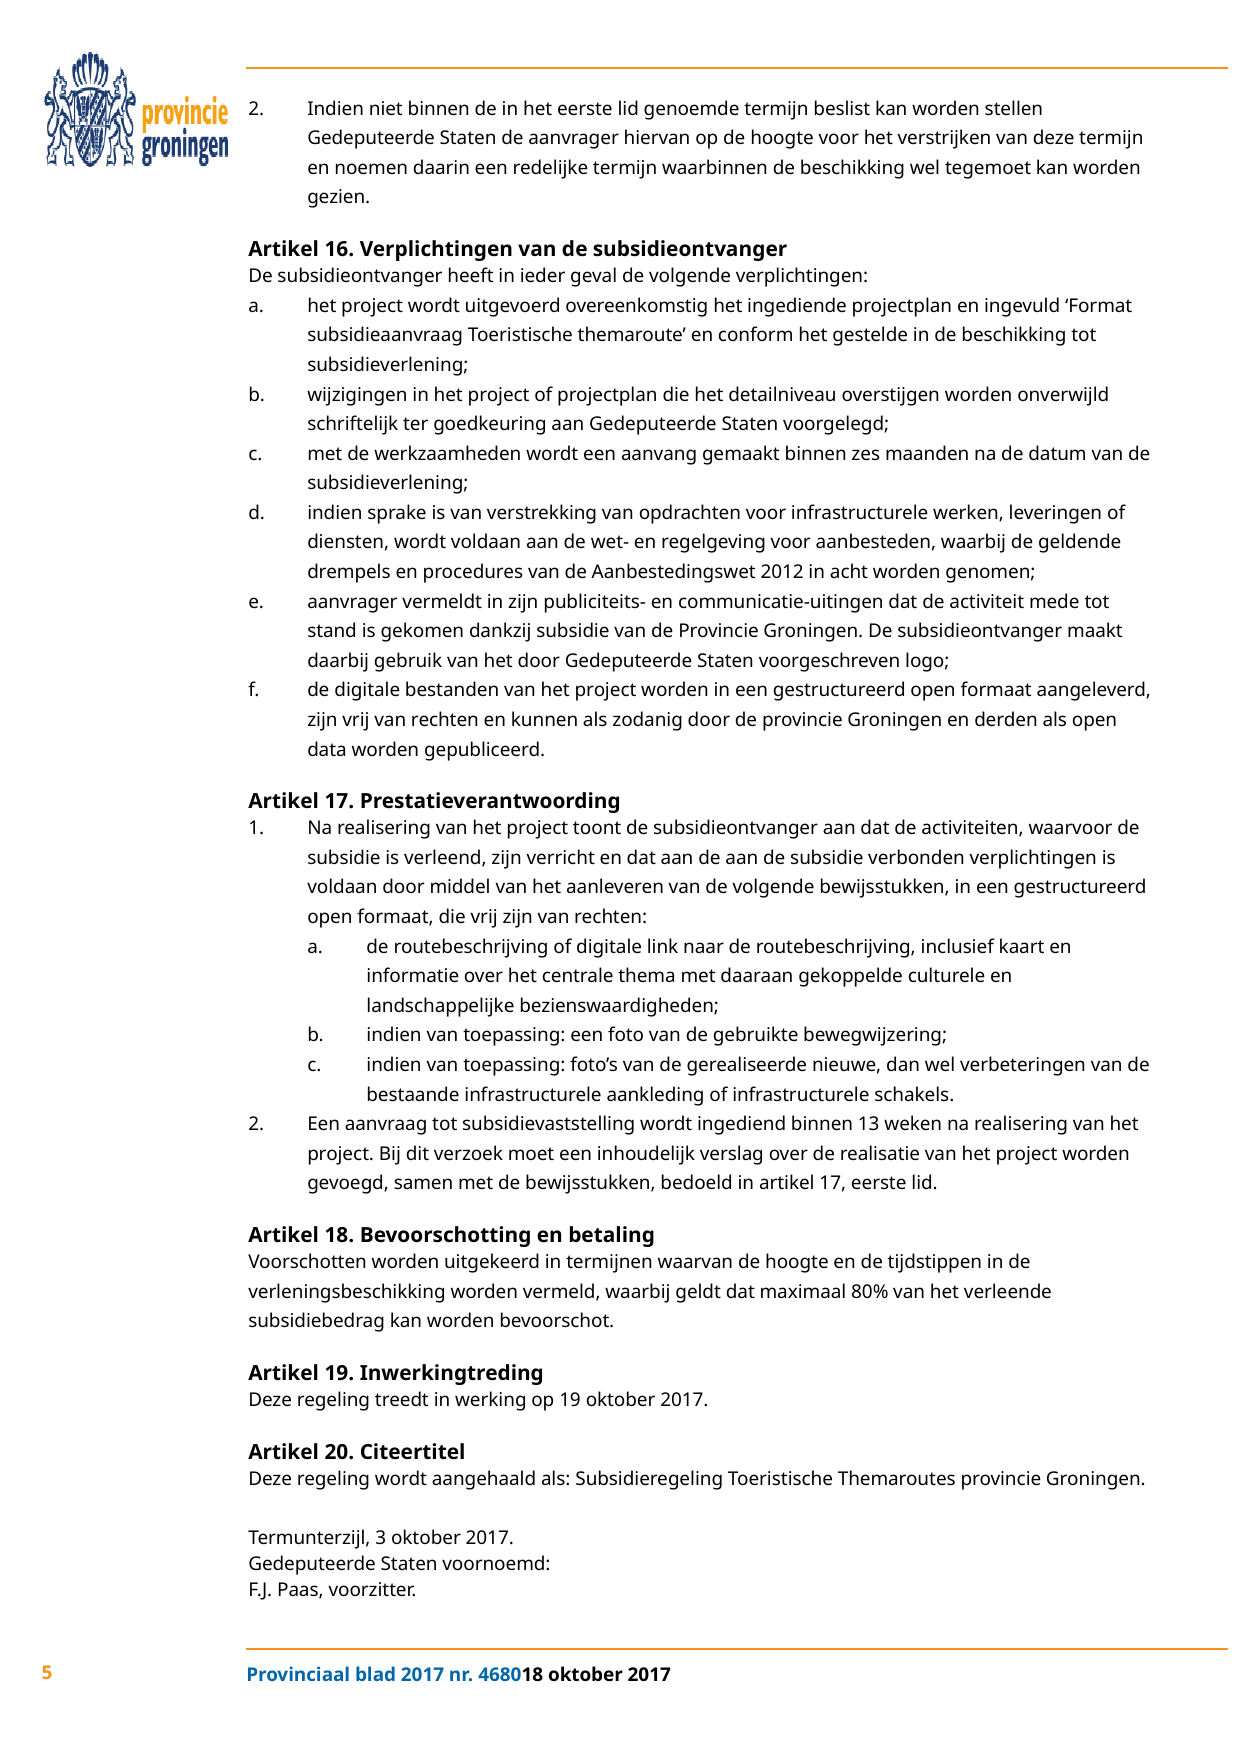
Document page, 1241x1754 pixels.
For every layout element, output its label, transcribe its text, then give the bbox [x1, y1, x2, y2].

list indien van toepassing: een foto van de gebruikte bewegwijzering; [307, 1022, 1152, 1047]
text Termunterzijl, 3 oktober 2017. [248, 1524, 1152, 1550]
text Gedeputeerde Staten voornoemd: [248, 1550, 1152, 1576]
text De subsidieontvanger heeft in ieder geval de volgende verplichtingen: [248, 262, 1152, 288]
text Artikel 20. Citeertitel [248, 1437, 1152, 1465]
picture [41, 47, 231, 172]
list Een aanvraag tot subsidievaststelling wordt ingediend binnen 13 weken na realisering van het project. Bij dit verzoek moet een inhoudelijk verslag over de realisatie van het project worden gevoegd, samen met de bewijsstukken, bedoeld in artikel 17, eerste lid. [248, 1110, 1152, 1195]
text Deze regeling treedt in werking op 19 oktober 2017. [248, 1386, 1152, 1412]
text Artikel 16. Verplichtingen van de subsidieontvanger [248, 234, 1152, 262]
list aanvrager vermeldt in zijn publiciteits- en communicatie-uitingen dat de activiteit mede tot stand is gekomen dankzij subsidie van de Provincie Groningen. De subsidieontvanger maakt daarbij gebruik van het door Gedeputeerde Staten voorgeschreven logo; [248, 588, 1152, 673]
text Voorschotten worden uitgekeerd in termijnen waarvan de hoogte en de tijdstippen in de verleningsbeschikking worden vermeld, waarbij geldt dat maximaal 80% van het verleende subsidiebedrag kan worden bevoorschot. [248, 1248, 1152, 1333]
list indien van toepassing: foto’s van de gerealiseerde nieuwe, dan wel verbeteringen van de bestaande infrastructurele aankleding of infrastructurele schakels. [307, 1051, 1152, 1107]
text Artikel 19. Inwerkingtreding [248, 1358, 1152, 1386]
list met de werkzaamheden wordt een aanvang gemaakt binnen zes maanden na de datum van de subsidieverlening; [248, 440, 1152, 495]
list het project wordt uitgevoerd overeenkomstig het ingediende projectplan en ingevuld ‘Format subsidieaanvraag Toeristische themaroute’ en conform het gestelde in de beschikking tot subsidieverlening; [248, 292, 1152, 377]
list Na realisering van het project toont de subsidieontvanger aan dat de activiteiten, waarvoor de subsidie is verleend, zijn verricht en dat aan de aan de subsidie verbonden verplichtingen is voldaan door middel van het aanleveren van de volgende bewijsstukken, in een gestructureerd open formaat, die vrij zijn van rechten: [248, 814, 1152, 929]
list de digitale bestanden van het project worden in een gestructureerd open formaat aangeleverd, zijn vrij van rechten en kunnen als zodanig door de provincie Groningen en derden als open data worden gepubliceerd. [248, 677, 1152, 761]
list wijzigingen in het project of projectplan die het detailniveau overstijgen worden onverwijld schriftelijk ter goedkeuring aan Gedeputeerde Staten voorgelegd; [248, 381, 1152, 436]
list Indien niet binnen de in het eerste lid genoemde termijn beslist kan worden stellen Gedeputeerde Staten de aanvrager hiervan op de hoogte voor het verstrijken van deze termijn en noemen daarin een redelijke termijn waarbinnen de beschikking wel tegemoet kan worden gezien. [248, 95, 1152, 209]
text Artikel 17. Prestatieverantwoording [248, 786, 1152, 814]
list indien sprake is van verstrekking van opdrachten voor infrastructurele werken, leveringen of diensten, wordt voldaan aan de wet- en regelgeving voor aanbesteden, waarbij de geldende drempels en procedures van de Aanbestedingswet 2012 in acht worden genomen; [248, 499, 1152, 584]
text Artikel 18. Bevoorschotting en betaling [248, 1220, 1152, 1248]
text F.J. Paas, voorzitter. [248, 1576, 1152, 1602]
list de routebeschrijving of digitale link naar de routebeschrijving, inclusief kaart en informatie over het centrale thema met daaraan gekoppelde culturele en landschappelijke bezienswaardigheden; [307, 933, 1152, 1018]
text Deze regeling wordt aangehaald als: Subsidieregeling Toeristische Themaroutes provincie Groningen. [248, 1465, 1152, 1491]
